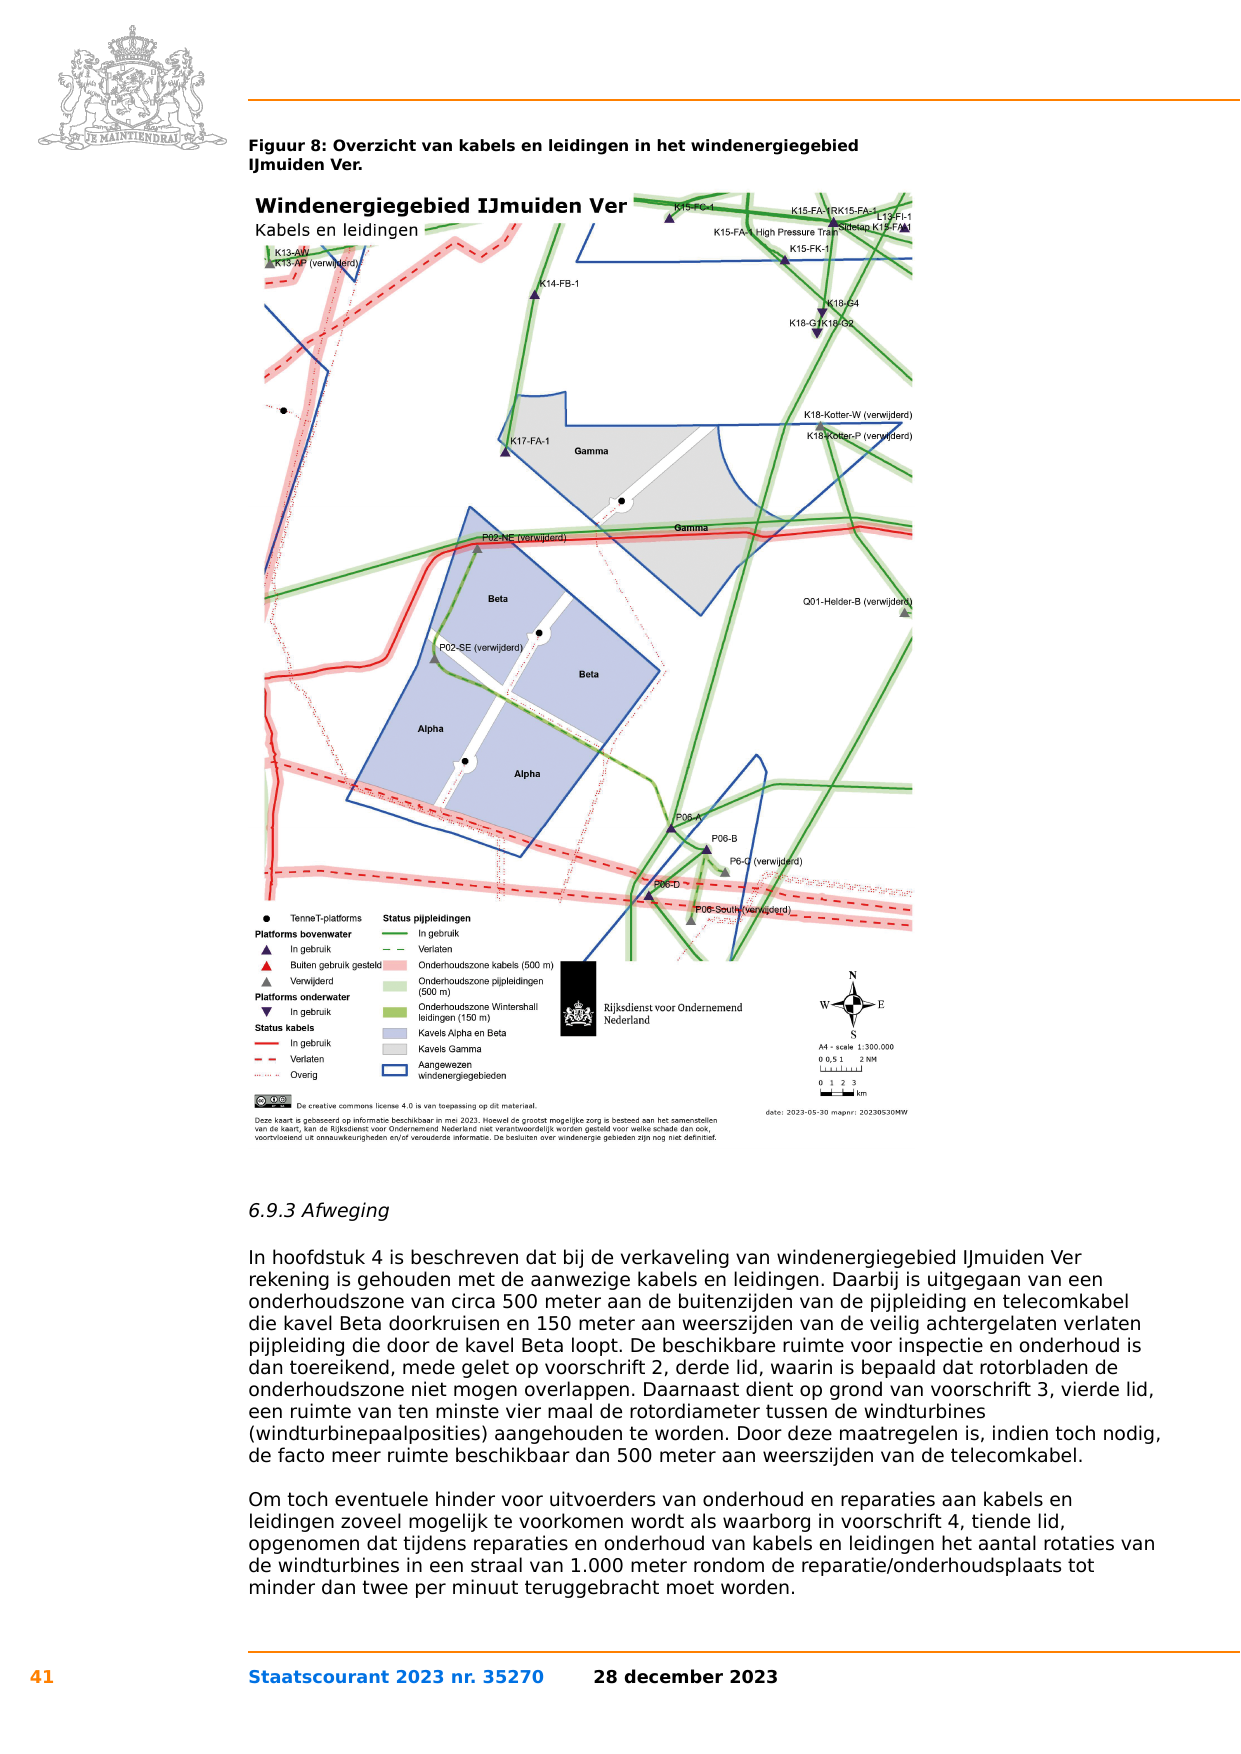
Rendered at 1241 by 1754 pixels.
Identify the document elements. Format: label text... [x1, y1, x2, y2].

text Figuur 8: Overzicht van kabels en leidingen in het windenergiegebied IJmuiden Ver. [248, 137, 915, 174]
text In hoofdstuk 4 is beschreven dat bij de verkaveling van windenergiegebied IJmuiden Ver rekening is gehouden met de aanwezige kabels en leidingen. Daarbij is uitgegaan van een onderhoudszone van circa 500 meter aan de buitenzijden van de pijpleiding en telecomkabel die kavel Beta doorkruisen en 150 meter aan weerszijden van de veilig achtergelaten verlaten pijpleiding die door de kavel Beta loopt. De beschikbare ruimte voor inspectie en onderhoud is dan toereikend, mede gelet op voorschrift 2, derde lid, waarin is bepaald dat rotorbladen de onderhoudszone niet mogen overlappen. Daarnaast dient op grond van voorschrift 3, vierde lid, een ruimte van ten minste vier maal de rotordiameter tussen de windturbines (windturbinepaalposities) aangehouden te worden. Door deze maatregelen is, indien toch nodig, de facto meer ruimte beschikbaar dan 500 meter aan weerszijden van de telecomkabel. [248, 1247, 1163, 1467]
picture [38, 25, 227, 150]
picture [248, 185, 916, 1149]
subtitle 6.9.3 Afweging [248, 1200, 1163, 1222]
text Om toch eventuele hinder voor uitvoerders van onderhoud en reparaties aan kabels en leidingen zoveel mogelijk te voorkomen wordt als waarborg in voorschrift 4, tiende lid, opgenomen dat tijdens reparaties en onderhoud van kabels en leidingen het aantal rotaties van de windturbines in een straal van 1.000 meter rondom de reparatie/onderhoudsplaats tot minder dan twee per minuut teruggebracht moet worden. [248, 1489, 1163, 1599]
